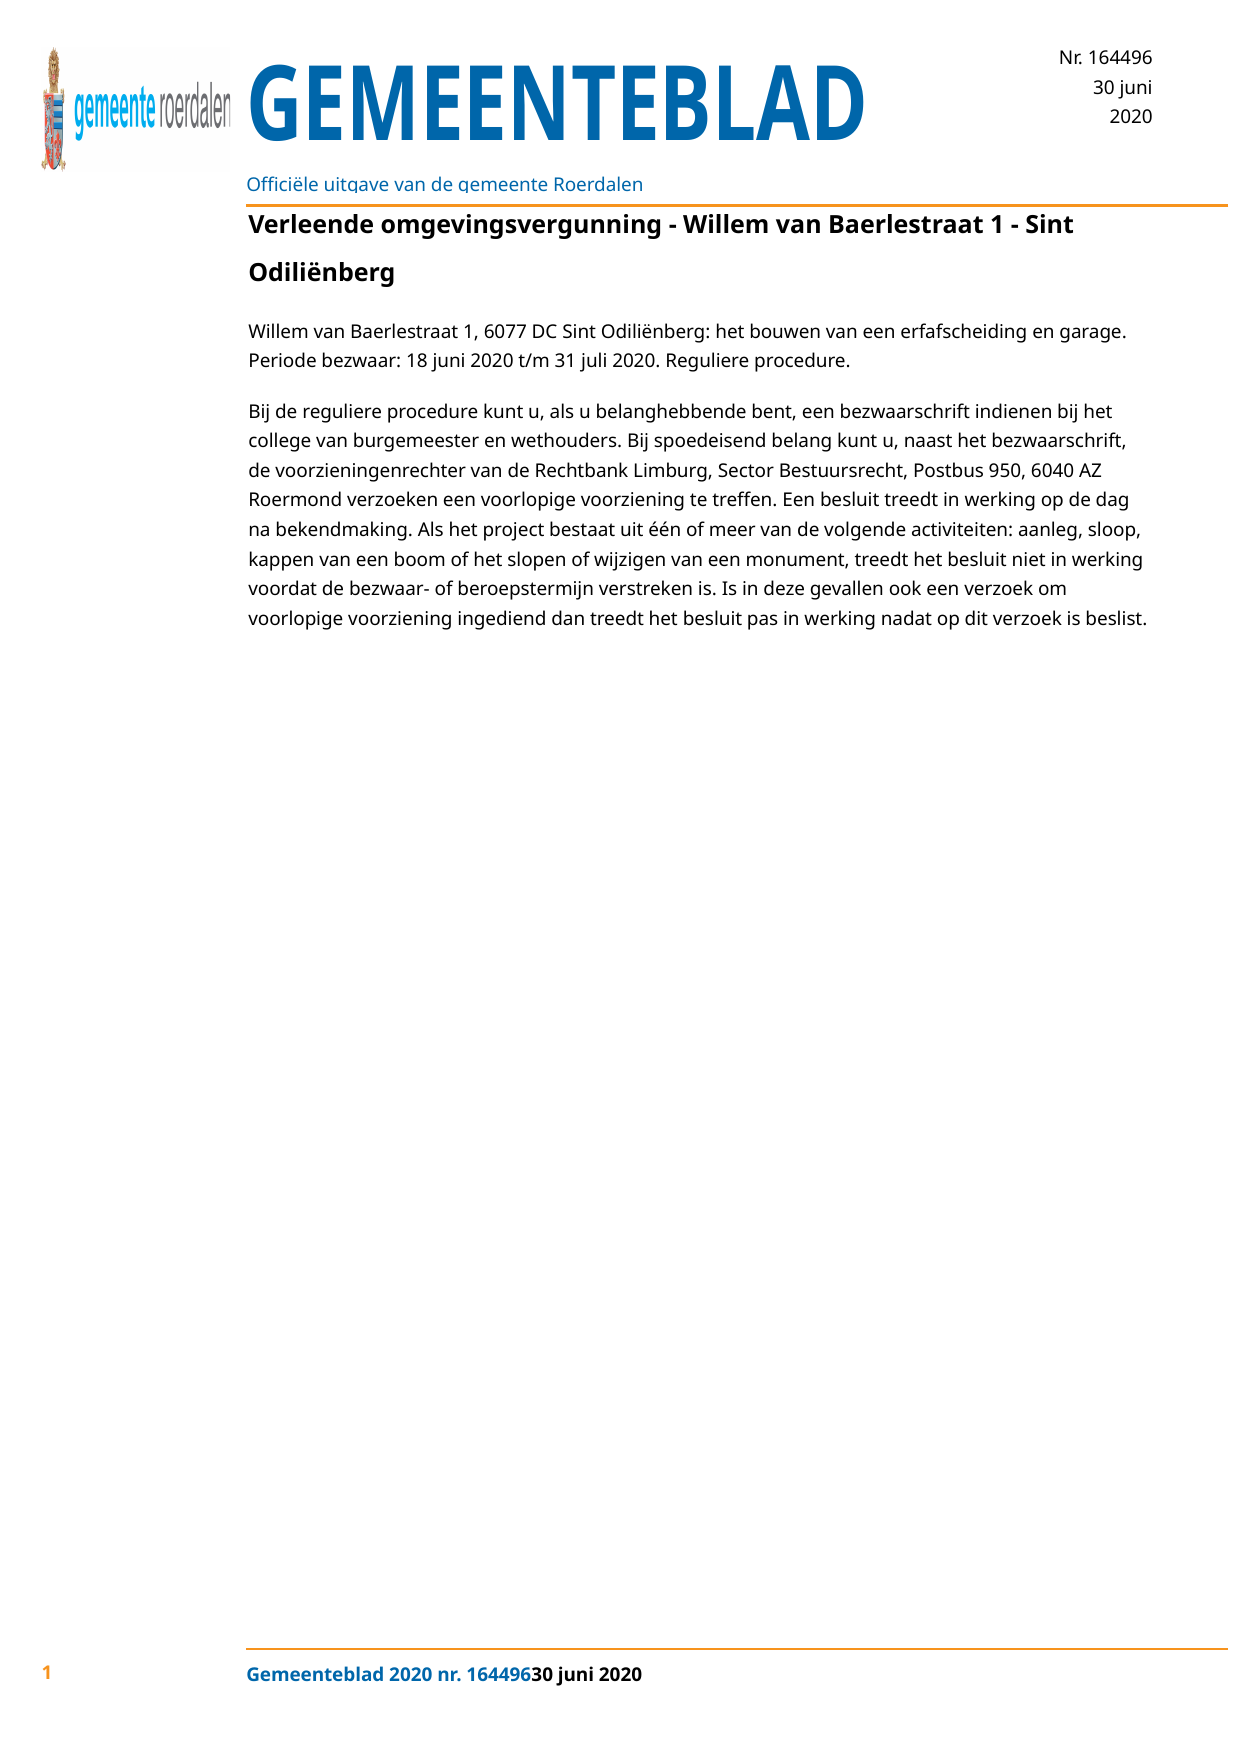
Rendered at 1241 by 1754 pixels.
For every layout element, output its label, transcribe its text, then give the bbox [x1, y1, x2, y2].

text Bij de reguliere procedure kunt u, als u belanghebbende bent, een bezwaarschrift indienen bij het college van burgemeester en wethouders. Bij spoedeisend belang kunt u, naast het bezwaarschrift, de voorzieningenrechter van de Rechtbank Limburg, Sector Bestuursrecht, Postbus 950, 6040 AZ Roermond verzoeken een voorlopige voorziening te treffen. Een besluit treedt in werking op de dag na bekendmaking. Als het project bestaat uit één of meer van de volgende activiteiten: aanleg, sloop, kappen van een boom of het slopen of wijzigen van een monument, treedt het besluit niet in werking voordat de bezwaar- of beroepstermijn verstreken is. Is in deze gevallen ook een verzoek om voorlopige voorziening ingediend dan treedt het besluit pas in werking nadat op dit verzoek is beslist. [248, 398, 1152, 631]
picture [41, 47, 231, 172]
text Willem van Baerlestraat 1, 6077 DC Sint Odiliënberg: het bouwen van een erfafscheiding en garage. Periode bezwaar: 18 juni 2020 t/m 31 juli 2020. Reguliere procedure. [248, 318, 1152, 373]
text Verleende omgevingsvergunning - Willem van Baerlestraat 1 - Sint Odiliënberg [248, 207, 1152, 288]
